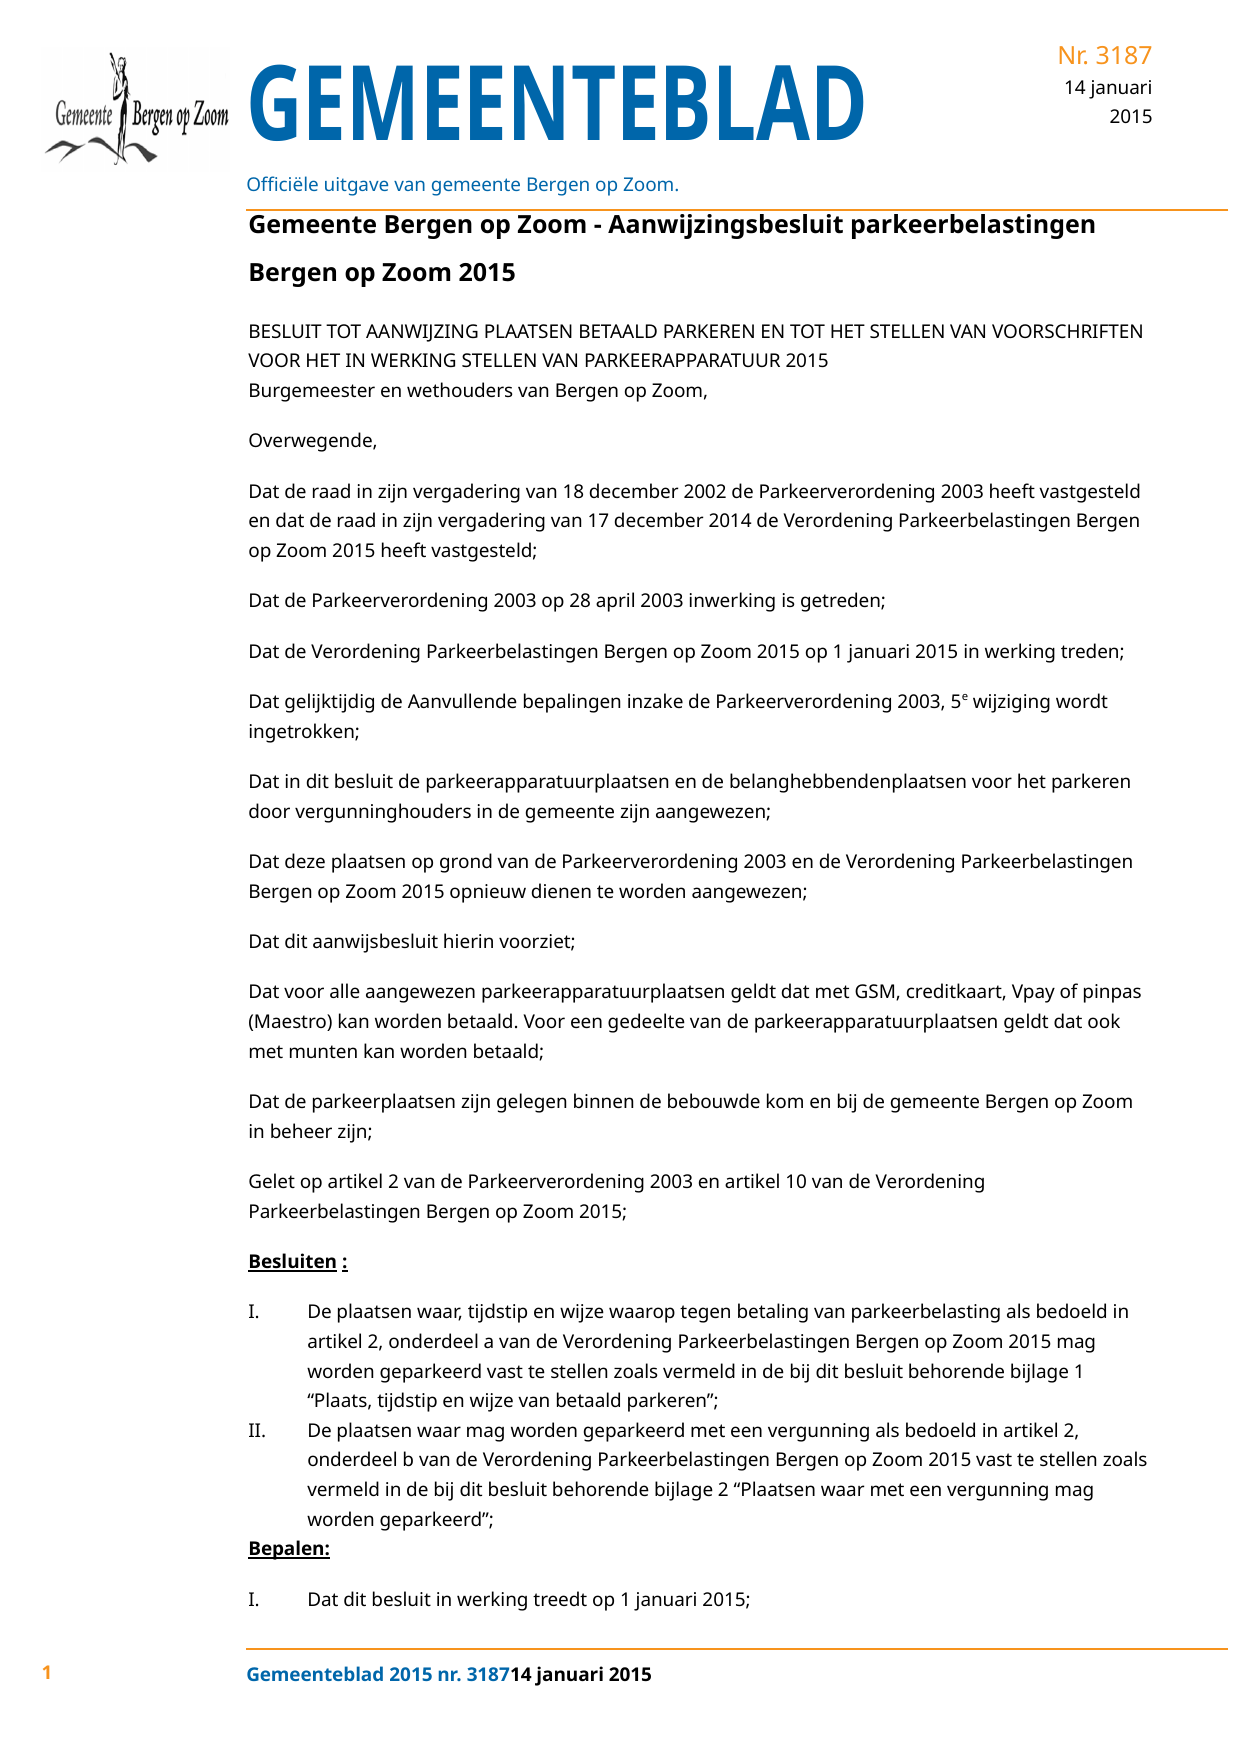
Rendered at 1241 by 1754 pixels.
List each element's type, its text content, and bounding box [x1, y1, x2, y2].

text Dat de Verordening Parkeerbelastingen Bergen op Zoom 2015 op 1 januari 2015 in werking treden; [248, 638, 1152, 664]
text Overwegende, [248, 427, 1152, 453]
text BESLUIT TOT AANWIJZING PLAATSEN BETAALD PARKEREN EN TOT HET STELLEN VAN VOORSCHRIFTEN VOOR HET IN WERKING STELLEN VAN PARKEERAPPARATUUR 2015 [248, 318, 1152, 373]
text Bepalen: [248, 1535, 1152, 1561]
text Besluiten : [248, 1248, 1152, 1274]
list De plaatsen waar mag worden geparkeerd met een vergunning als bedoeld in artikel 2, onderdeel b van de Verordening Parkeerbelastingen Bergen op Zoom 2015 vast te stellen zoals vermeld in de bij dit besluit behorende bijlage 2 “Plaatsen waar met een vergunning mag worden geparkeerd”; [248, 1417, 1152, 1532]
list De plaatsen waar, tijdstip en wijze waarop tegen betaling van parkeerbelasting als bedoeld in artikel 2, onderdeel a van de Verordening Parkeerbelastingen Bergen op Zoom 2015 mag worden geparkeerd vast te stellen zoals vermeld in de bij dit besluit behorende bijlage 1 “Plaats, tijdstip en wijze van betaald parkeren”; [248, 1299, 1152, 1413]
text Dat de raad in zijn vergadering van 18 december 2002 de Parkeerverordening 2003 heeft vastgesteld en dat de raad in zijn vergadering van 17 december 2014 de Verordening Parkeerbelastingen Bergen op Zoom 2015 heeft vastgesteld; [248, 478, 1152, 563]
text Dat deze plaatsen op grond van de Parkeerverordening 2003 en de Verordening Parkeerbelastingen Bergen op Zoom 2015 opnieuw dienen te worden aangewezen; [248, 848, 1152, 904]
list Dat dit besluit in werking treedt op 1 januari 2015; [248, 1586, 1152, 1612]
text Burgemeester en wethouders van Bergen op Zoom, [248, 377, 1152, 403]
picture [41, 47, 231, 172]
text Dat de parkeerplaatsen zijn gelegen binnen de bebouwde kom en bij de gemeente Bergen op Zoom in beheer zijn; [248, 1088, 1152, 1144]
text Gemeente Bergen op Zoom - Aanwijzingsbesluit parkeerbelastingen Bergen op Zoom 2015 [248, 211, 1152, 288]
text Dat in dit besluit de parkeerapparatuurplaatsen en de belanghebbendenplaatsen voor het parkeren door vergunninghouders in de gemeente zijn aangewezen; [248, 768, 1152, 824]
text Dat gelijktijdig de Aanvullende bepalingen inzake de Parkeerverordening 2003, 5e wijziging wordt ingetrokken; [248, 688, 1152, 744]
text Dat dit aanwijsbesluit hierin voorziet; [248, 928, 1152, 954]
text Gelet op artikel 2 van de Parkeerverordening 2003 en artikel 10 van de Verordening Parkeerbelastingen Bergen op Zoom 2015; [248, 1168, 1152, 1224]
text Dat voor alle aangewezen parkeerapparatuurplaatsen geldt dat met GSM, creditkaart, Vpay of pinpas (Maestro) kan worden betaald. Voor een gedeelte van de parkeerapparatuurplaatsen geldt dat ook met munten kan worden betaald; [248, 979, 1152, 1064]
text Dat de Parkeerverordening 2003 op 28 april 2003 inwerking is getreden; [248, 587, 1152, 613]
